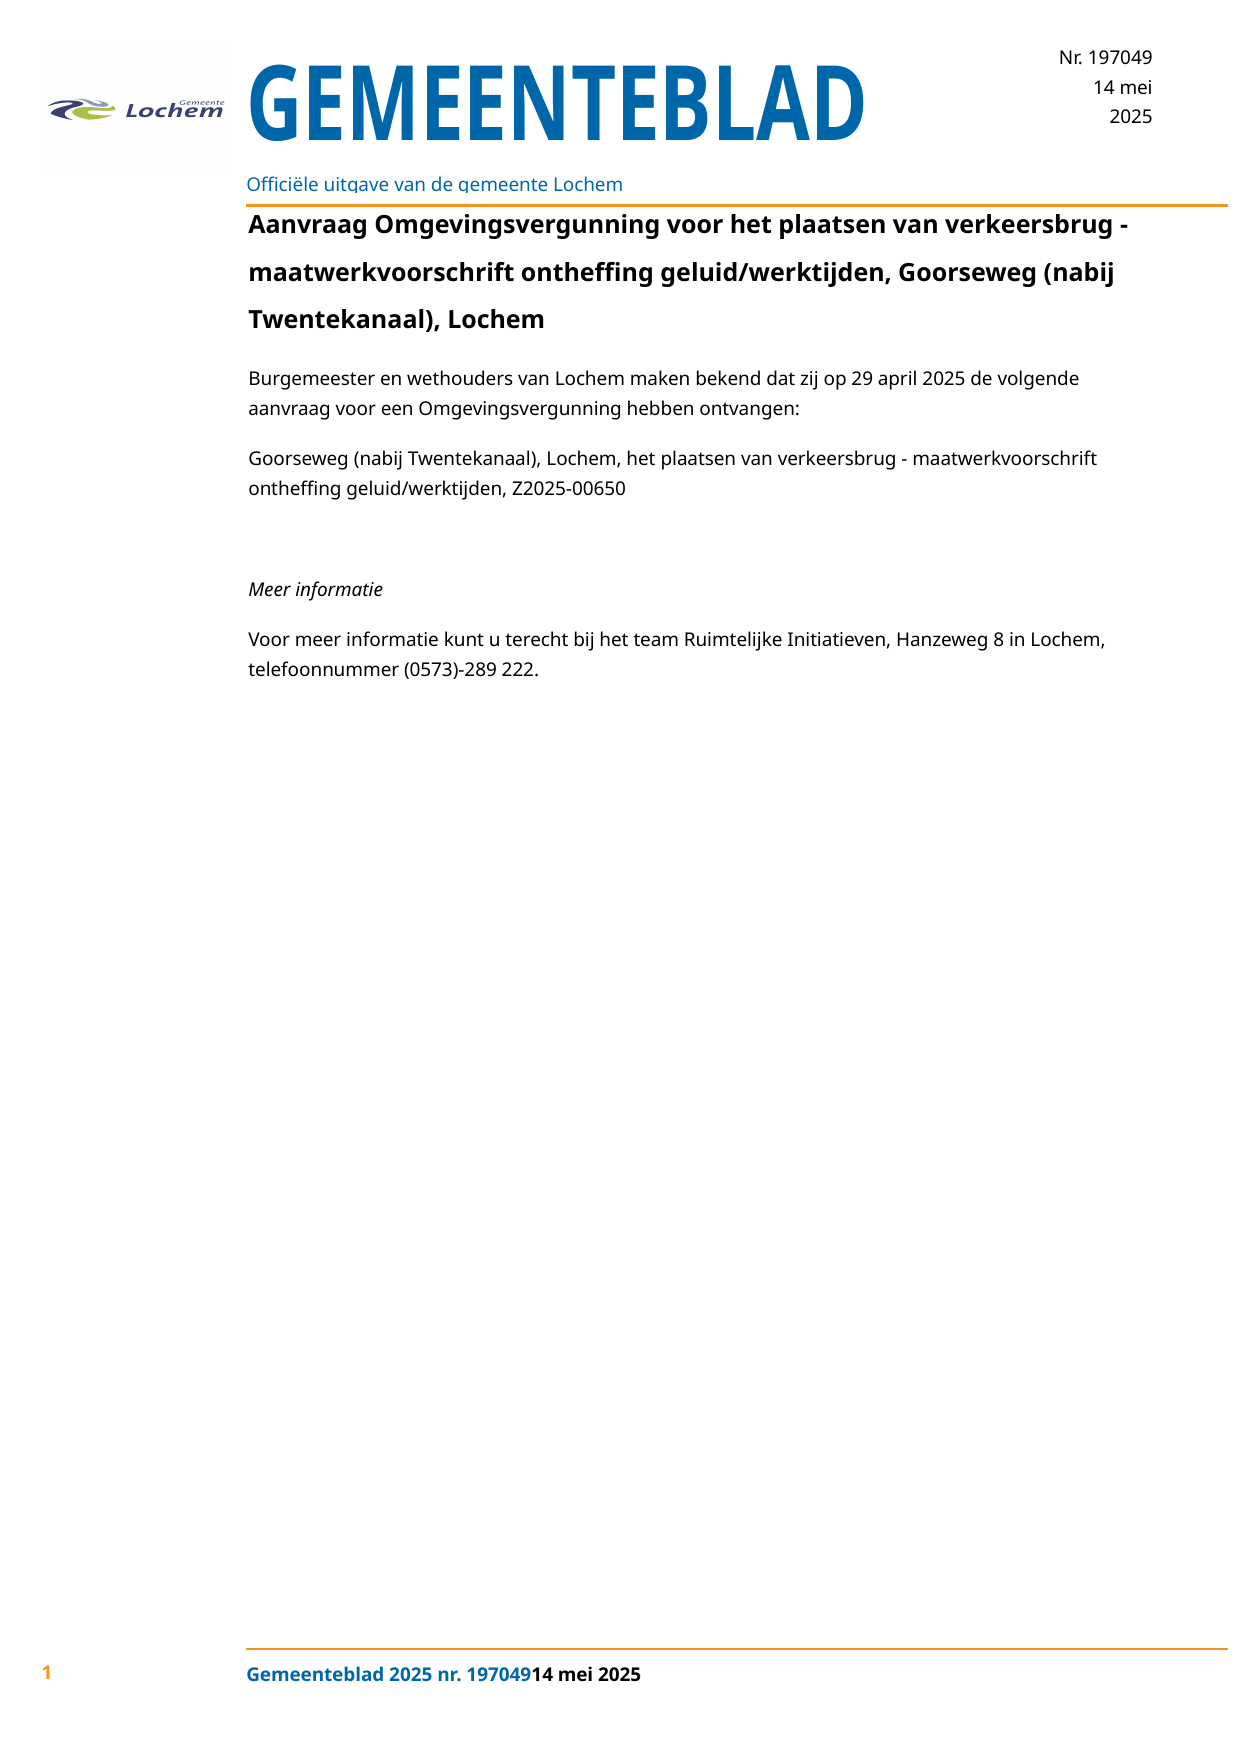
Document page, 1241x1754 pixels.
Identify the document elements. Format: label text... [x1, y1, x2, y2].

picture [41, 47, 231, 172]
text Aanvraag Omgevingsvergunning voor het plaatsen van verkeersbrug - maatwerkvoorschrift ontheffing geluid/werktijden, Goorseweg (nabij Twentekanaal), Lochem [248, 207, 1152, 336]
text Burgemeester en wethouders van Lochem maken bekend dat zij op 29 april 2025 de volgende aanvraag voor een Omgevingsvergunning hebben ontvangen: [248, 366, 1152, 421]
text Meer informatie [248, 576, 1152, 602]
text Goorseweg (nabij Twentekanaal), Lochem, het plaatsen van verkeersbrug - maatwerkvoorschrift ontheffing geluid/werktijden, Z2025-00650 [248, 446, 1152, 501]
text Voor meer informatie kunt u terecht bij het team Ruimtelijke Initiatieven, Hanzeweg 8 in Lochem, telefoonnummer (0573)-289 222. [248, 626, 1152, 682]
